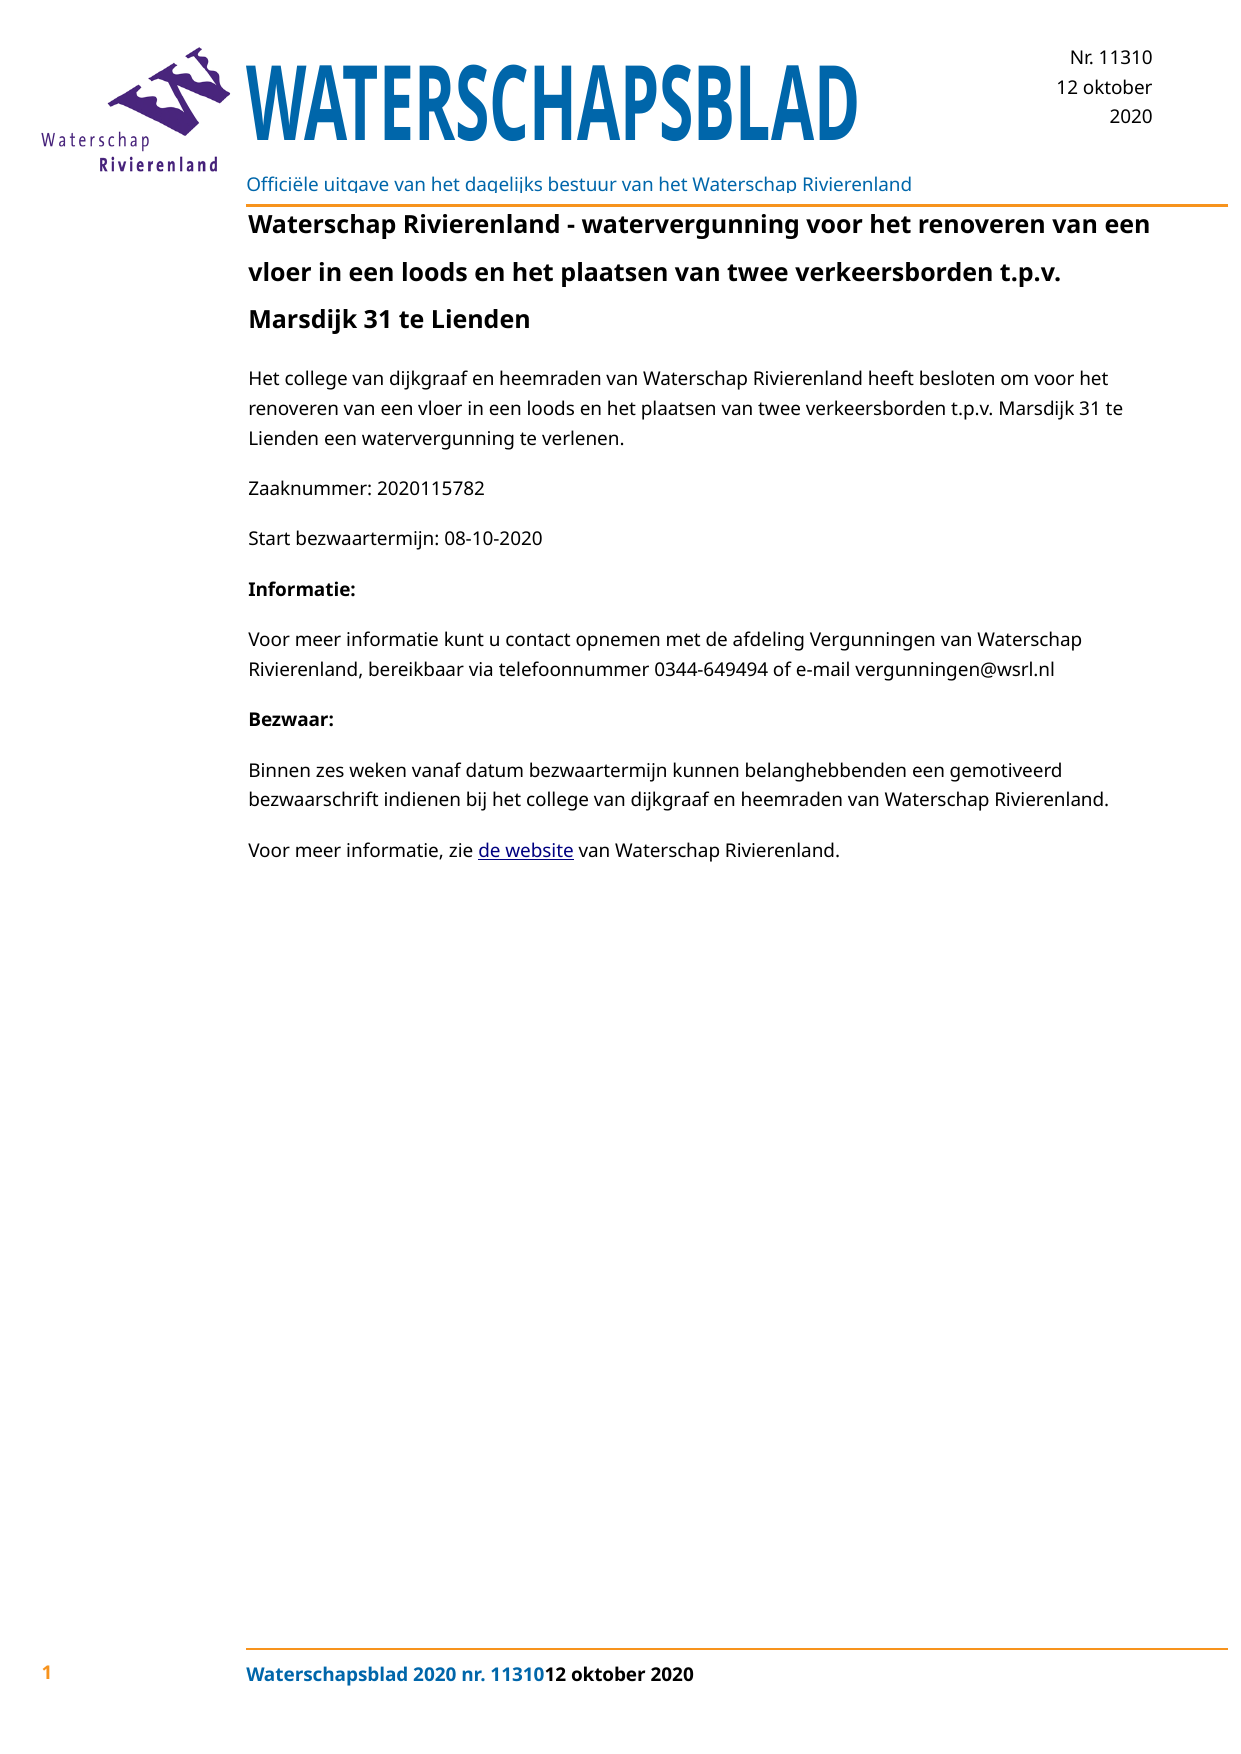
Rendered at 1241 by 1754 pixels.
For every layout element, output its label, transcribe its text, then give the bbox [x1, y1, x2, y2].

text Binnen zes weken vanaf datum bezwaartermijn kunnen belanghebbenden een gemotiveerd bezwaarschrift indienen bij het college van dijkgraaf en heemraden van Waterschap Rivierenland. [248, 757, 1152, 812]
picture [41, 47, 231, 172]
text Bezwaar: [248, 706, 1152, 732]
text Waterschap Rivierenland - watervergunning voor het renoveren van een vloer in een loods en het plaatsen van twee verkeersborden t.p.v. Marsdijk 31 te Lienden [248, 207, 1152, 336]
text Start bezwaartermijn: 08-10-2020 [248, 526, 1152, 551]
text Zaaknummer: 2020115782 [248, 475, 1152, 501]
text Voor meer informatie, zie de website van Waterschap Rivierenland. [248, 837, 1152, 862]
text Informatie: [248, 576, 1152, 602]
text Het college van dijkgraaf en heemraden van Waterschap Rivierenland heeft besloten om voor het renoveren van een vloer in een loods en het plaatsen van twee verkeersborden t.p.v. Marsdijk 31 te Lienden een watervergunning te verlenen. [248, 366, 1152, 450]
text Voor meer informatie kunt u contact opnemen met de afdeling Vergunningen van Waterschap Rivierenland, bereikbaar via telefoonnummer 0344-649494 of e-mail vergunningen@wsrl.nl [248, 626, 1152, 682]
